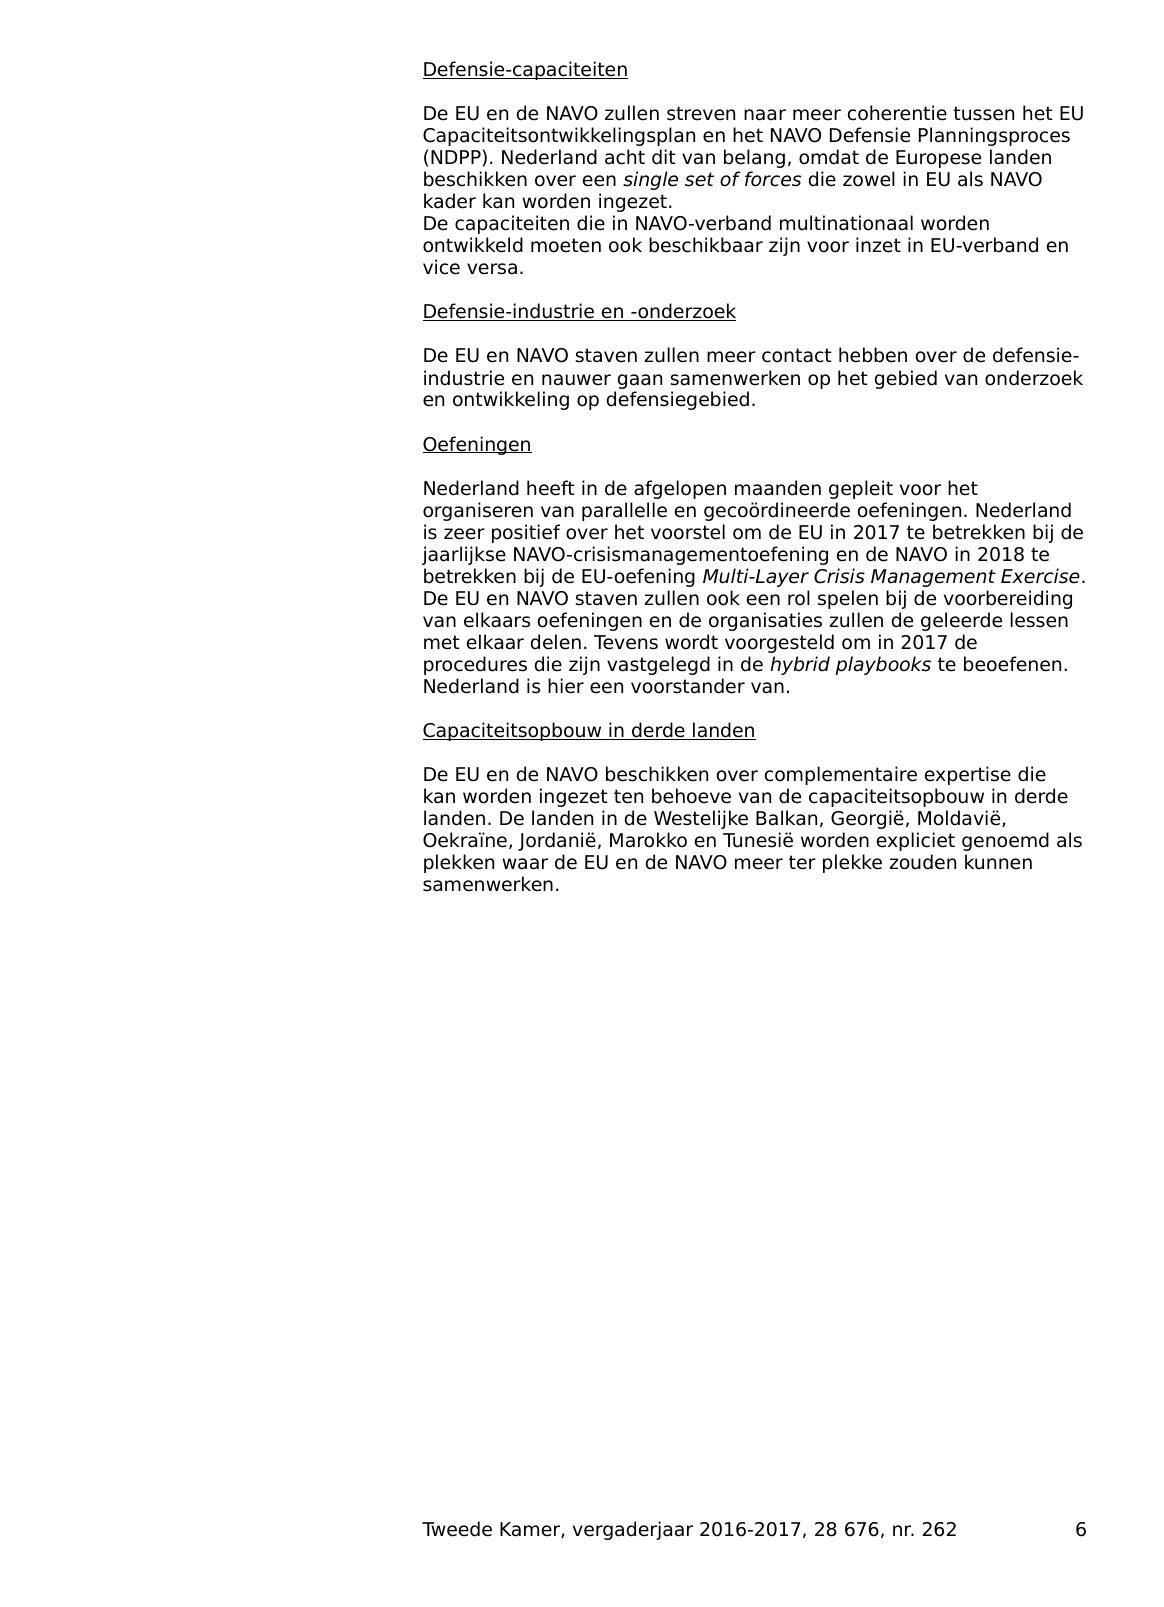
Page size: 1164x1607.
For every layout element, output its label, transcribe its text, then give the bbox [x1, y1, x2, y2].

text De EU en de NAVO beschikken over complementaire expertise die kan worden ingezet ten behoeve van de capaciteitsopbouw in derde landen. De landen in de Westelijke Balkan, Georgië, Moldavië, Oekraïne, Jordanië, Marokko en Tunesië worden expliciet genoemd als plekken waar de EU en de NAVO meer ter plekke zouden kunnen samenwerken. [422, 764, 1087, 896]
text De EU en NAVO staven zullen meer contact hebben over de defensie-industrie en nauwer gaan samenwerken op het gebied van onderzoek en ontwikkeling op defensiegebied. [422, 345, 1087, 411]
text De EU en de NAVO zullen streven naar meer coherentie tussen het EU Capaciteitsontwikkelingsplan en het NAVO Defensie Planningsproces (NDPP). Nederland acht dit van belang, omdat de Europese landen beschikken over een single set of forces die zowel in EU als NAVO kader kan worden ingezet. [422, 103, 1087, 213]
text Nederland heeft in de afgelopen maanden gepleit voor het organiseren van parallelle en gecoördineerde oefeningen. Nederland is zeer positief over het voorstel om de EU in 2017 te betrekken bij de jaarlijkse NAVO-crisismanagementoefening en de NAVO in 2018 te betrekken bij de EU-oefening Multi-Layer Crisis Management Exercise. De EU en NAVO staven zullen ook een rol spelen bij de voorbereiding van elkaars oefeningen en de organisaties zullen de geleerde lessen met elkaar delen. Tevens wordt voorgesteld om in 2017 de procedures die zijn vastgelegd in de hybrid playbooks te beoefenen. Nederland is hier een voorstander van. [422, 478, 1087, 697]
subtitle Defensie-capaciteiten [422, 59, 1087, 81]
subtitle Defensie-industrie en -onderzoek [422, 301, 1087, 323]
text De capaciteiten die in NAVO-verband multinationaal worden ontwikkeld moeten ook beschikbaar zijn voor inzet in EU-verband en vice versa. [422, 213, 1087, 279]
subtitle Capaciteitsopbouw in derde landen [422, 720, 1087, 742]
subtitle Oefeningen [422, 433, 1087, 456]
